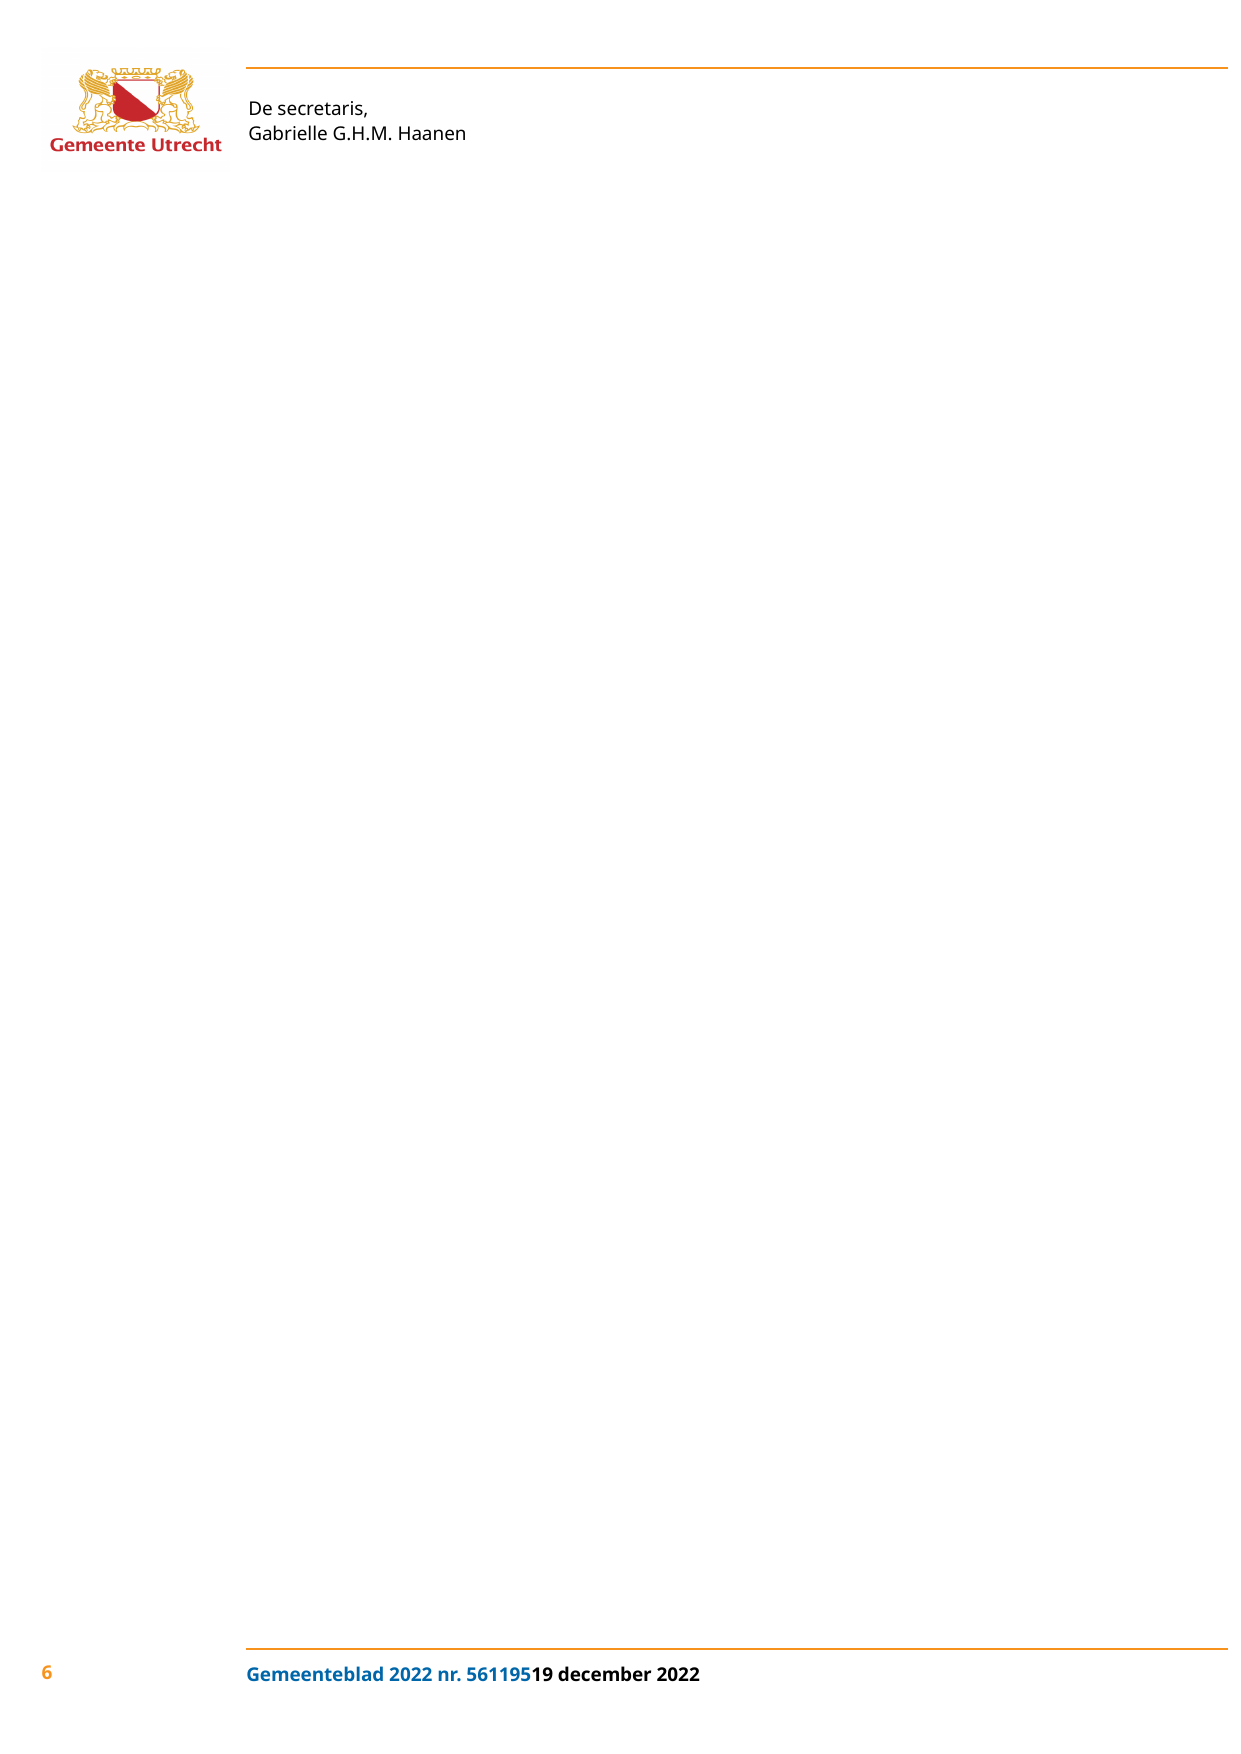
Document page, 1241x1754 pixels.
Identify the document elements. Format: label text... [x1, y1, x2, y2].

text Gabrielle G.H.M. Haanen [248, 121, 1152, 146]
text De secretaris, [248, 95, 1152, 121]
picture [41, 47, 231, 172]
